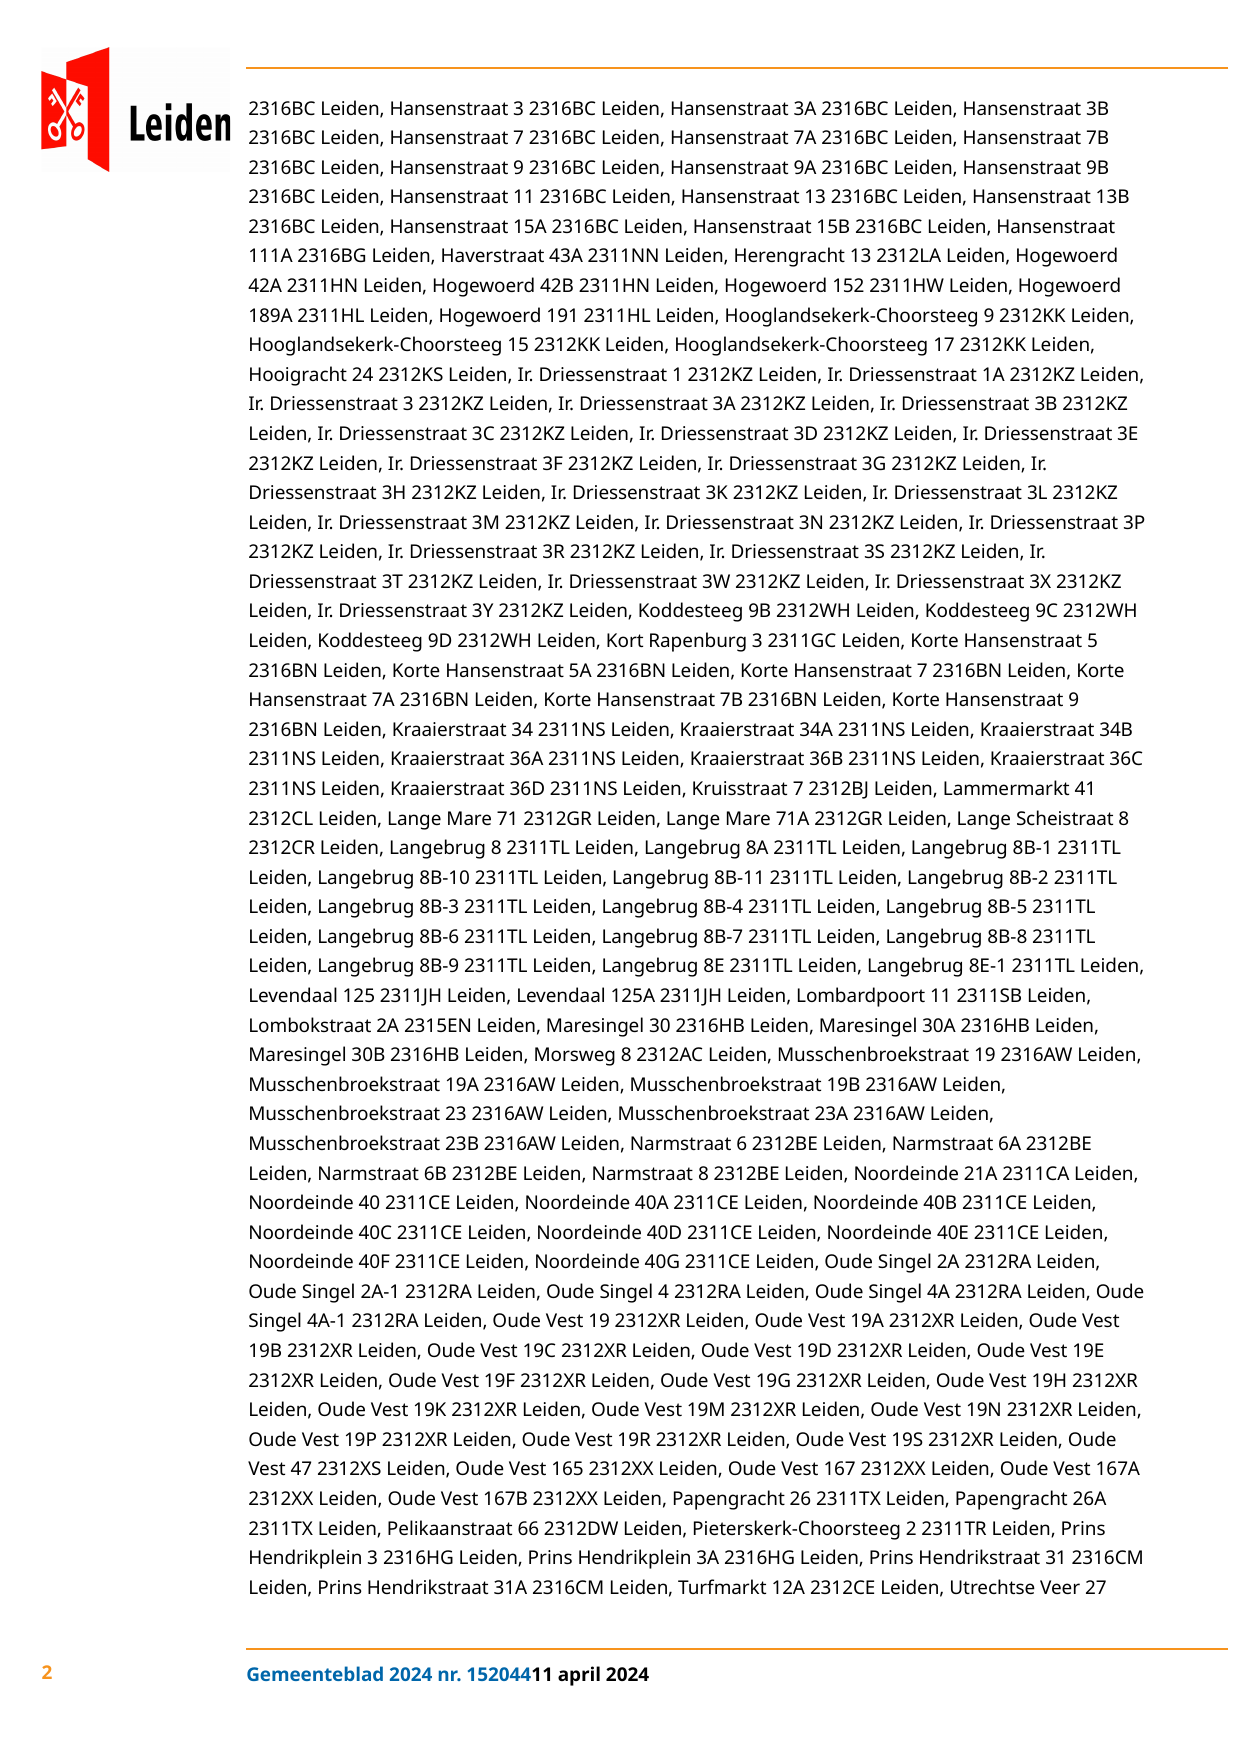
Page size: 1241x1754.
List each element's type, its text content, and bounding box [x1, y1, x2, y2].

text 2316BC Leiden, Hansenstraat 3 2316BC Leiden, Hansenstraat 3A 2316BC Leiden, Hansenstraat 3B 2316BC Leiden, Hansenstraat 7 2316BC Leiden, Hansenstraat 7A 2316BC Leiden, Hansenstraat 7B 2316BC Leiden, Hansenstraat 9 2316BC Leiden, Hansenstraat 9A 2316BC Leiden, Hansenstraat 9B 2316BC Leiden, Hansenstraat 11 2316BC Leiden, Hansenstraat 13 2316BC Leiden, Hansenstraat 13B 2316BC Leiden, Hansenstraat 15A 2316BC Leiden, Hansenstraat 15B 2316BC Leiden, Hansenstraat 111A 2316BG Leiden, Haverstraat 43A 2311NN Leiden, Herengracht 13 2312LA Leiden, Hogewoerd 42A 2311HN Leiden, Hogewoerd 42B 2311HN Leiden, Hogewoerd 152 2311HW Leiden, Hogewoerd 189A 2311HL Leiden, Hogewoerd 191 2311HL Leiden, Hooglandsekerk-Choorsteeg 9 2312KK Leiden, Hooglandsekerk-Choorsteeg 15 2312KK Leiden, Hooglandsekerk-Choorsteeg 17 2312KK Leiden, Hooigracht 24 2312KS Leiden, Ir. Driessenstraat 1 2312KZ Leiden, Ir. Driessenstraat 1A 2312KZ Leiden, Ir. Driessenstraat 3 2312KZ Leiden, Ir. Driessenstraat 3A 2312KZ Leiden, Ir. Driessenstraat 3B 2312KZ Leiden, Ir. Driessenstraat 3C 2312KZ Leiden, Ir. Driessenstraat 3D 2312KZ Leiden, Ir. Driessenstraat 3E 2312KZ Leiden, Ir. Driessenstraat 3F 2312KZ Leiden, Ir. Driessenstraat 3G 2312KZ Leiden, Ir. Driessenstraat 3H 2312KZ Leiden, Ir. Driessenstraat 3K 2312KZ Leiden, Ir. Driessenstraat 3L 2312KZ Leiden, Ir. Driessenstraat 3M 2312KZ Leiden, Ir. Driessenstraat 3N 2312KZ Leiden, Ir. Driessenstraat 3P 2312KZ Leiden, Ir. Driessenstraat 3R 2312KZ Leiden, Ir. Driessenstraat 3S 2312KZ Leiden, Ir. Driessenstraat 3T 2312KZ Leiden, Ir. Driessenstraat 3W 2312KZ Leiden, Ir. Driessenstraat 3X 2312KZ Leiden, Ir. Driessenstraat 3Y 2312KZ Leiden, Koddesteeg 9B 2312WH Leiden, Koddesteeg 9C 2312WH Leiden, Koddesteeg 9D 2312WH Leiden, Kort Rapenburg 3 2311GC Leiden, Korte Hansenstraat 5 2316BN Leiden, Korte Hansenstraat 5A 2316BN Leiden, Korte Hansenstraat 7 2316BN Leiden, Korte Hansenstraat 7A 2316BN Leiden, Korte Hansenstraat 7B 2316BN Leiden, Korte Hansenstraat 9 2316BN Leiden, Kraaierstraat 34 2311NS Leiden, Kraaierstraat 34A 2311NS Leiden, Kraaierstraat 34B 2311NS Leiden, Kraaierstraat 36A 2311NS Leiden, Kraaierstraat 36B 2311NS Leiden, Kraaierstraat 36C 2311NS Leiden, Kraaierstraat 36D 2311NS Leiden, Kruisstraat 7 2312BJ Leiden, Lammermarkt 41 2312CL Leiden, Lange Mare 71 2312GR Leiden, Lange Mare 71A 2312GR Leiden, Lange Scheistraat 8 2312CR Leiden, Langebrug 8 2311TL Leiden, Langebrug 8A 2311TL Leiden, Langebrug 8B-1 2311TL Leiden, Langebrug 8B-10 2311TL Leiden, Langebrug 8B-11 2311TL Leiden, Langebrug 8B-2 2311TL Leiden, Langebrug 8B-3 2311TL Leiden, Langebrug 8B-4 2311TL Leiden, Langebrug 8B-5 2311TL Leiden, Langebrug 8B-6 2311TL Leiden, Langebrug 8B-7 2311TL Leiden, Langebrug 8B-8 2311TL Leiden, Langebrug 8B-9 2311TL Leiden, Langebrug 8E 2311TL Leiden, Langebrug 8E-1 2311TL Leiden, Levendaal 125 2311JH Leiden, Levendaal 125A 2311JH Leiden, Lombardpoort 11 2311SB Leiden, Lombokstraat 2A 2315EN Leiden, Maresingel 30 2316HB Leiden, Maresingel 30A 2316HB Leiden, Maresingel 30B 2316HB Leiden, Morsweg 8 2312AC Leiden, Musschenbroekstraat 19 2316AW Leiden, Musschenbroekstraat 19A 2316AW Leiden, Musschenbroekstraat 19B 2316AW Leiden, Musschenbroekstraat 23 2316AW Leiden, Musschenbroekstraat 23A 2316AW Leiden, Musschenbroekstraat 23B 2316AW Leiden, Narmstraat 6 2312BE Leiden, Narmstraat 6A 2312BE Leiden, Narmstraat 6B 2312BE Leiden, Narmstraat 8 2312BE Leiden, Noordeinde 21A 2311CA Leiden, Noordeinde 40 2311CE Leiden, Noordeinde 40A 2311CE Leiden, Noordeinde 40B 2311CE Leiden, Noordeinde 40C 2311CE Leiden, Noordeinde 40D 2311CE Leiden, Noordeinde 40E 2311CE Leiden, Noordeinde 40F 2311CE Leiden, Noordeinde 40G 2311CE Leiden, Oude Singel 2A 2312RA Leiden, Oude Singel 2A-1 2312RA Leiden, Oude Singel 4 2312RA Leiden, Oude Singel 4A 2312RA Leiden, Oude Singel 4A-1 2312RA Leiden, Oude Vest 19 2312XR Leiden, Oude Vest 19A 2312XR Leiden, Oude Vest 19B 2312XR Leiden, Oude Vest 19C 2312XR Leiden, Oude Vest 19D 2312XR Leiden, Oude Vest 19E 2312XR Leiden, Oude Vest 19F 2312XR Leiden, Oude Vest 19G 2312XR Leiden, Oude Vest 19H 2312XR Leiden, Oude Vest 19K 2312XR Leiden, Oude Vest 19M 2312XR Leiden, Oude Vest 19N 2312XR Leiden, Oude Vest 19P 2312XR Leiden, Oude Vest 19R 2312XR Leiden, Oude Vest 19S 2312XR Leiden, Oude Vest 47 2312XS Leiden, Oude Vest 165 2312XX Leiden, Oude Vest 167 2312XX Leiden, Oude Vest 167A 2312XX Leiden, Oude Vest 167B 2312XX Leiden, Papengracht 26 2311TX Leiden, Papengracht 26A 2311TX Leiden, Pelikaanstraat 66 2312DW Leiden, Pieterskerk-Choorsteeg 2 2311TR Leiden, Prins Hendrikplein 3 2316HG Leiden, Prins Hendrikplein 3A 2316HG Leiden, Prins Hendrikstraat 31 2316CM Leiden, Prins Hendrikstraat 31A 2316CM Leiden, Turfmarkt 12A 2312CE Leiden, Utrechtse Veer 27 [248, 95, 1152, 1600]
picture [41, 47, 231, 172]
